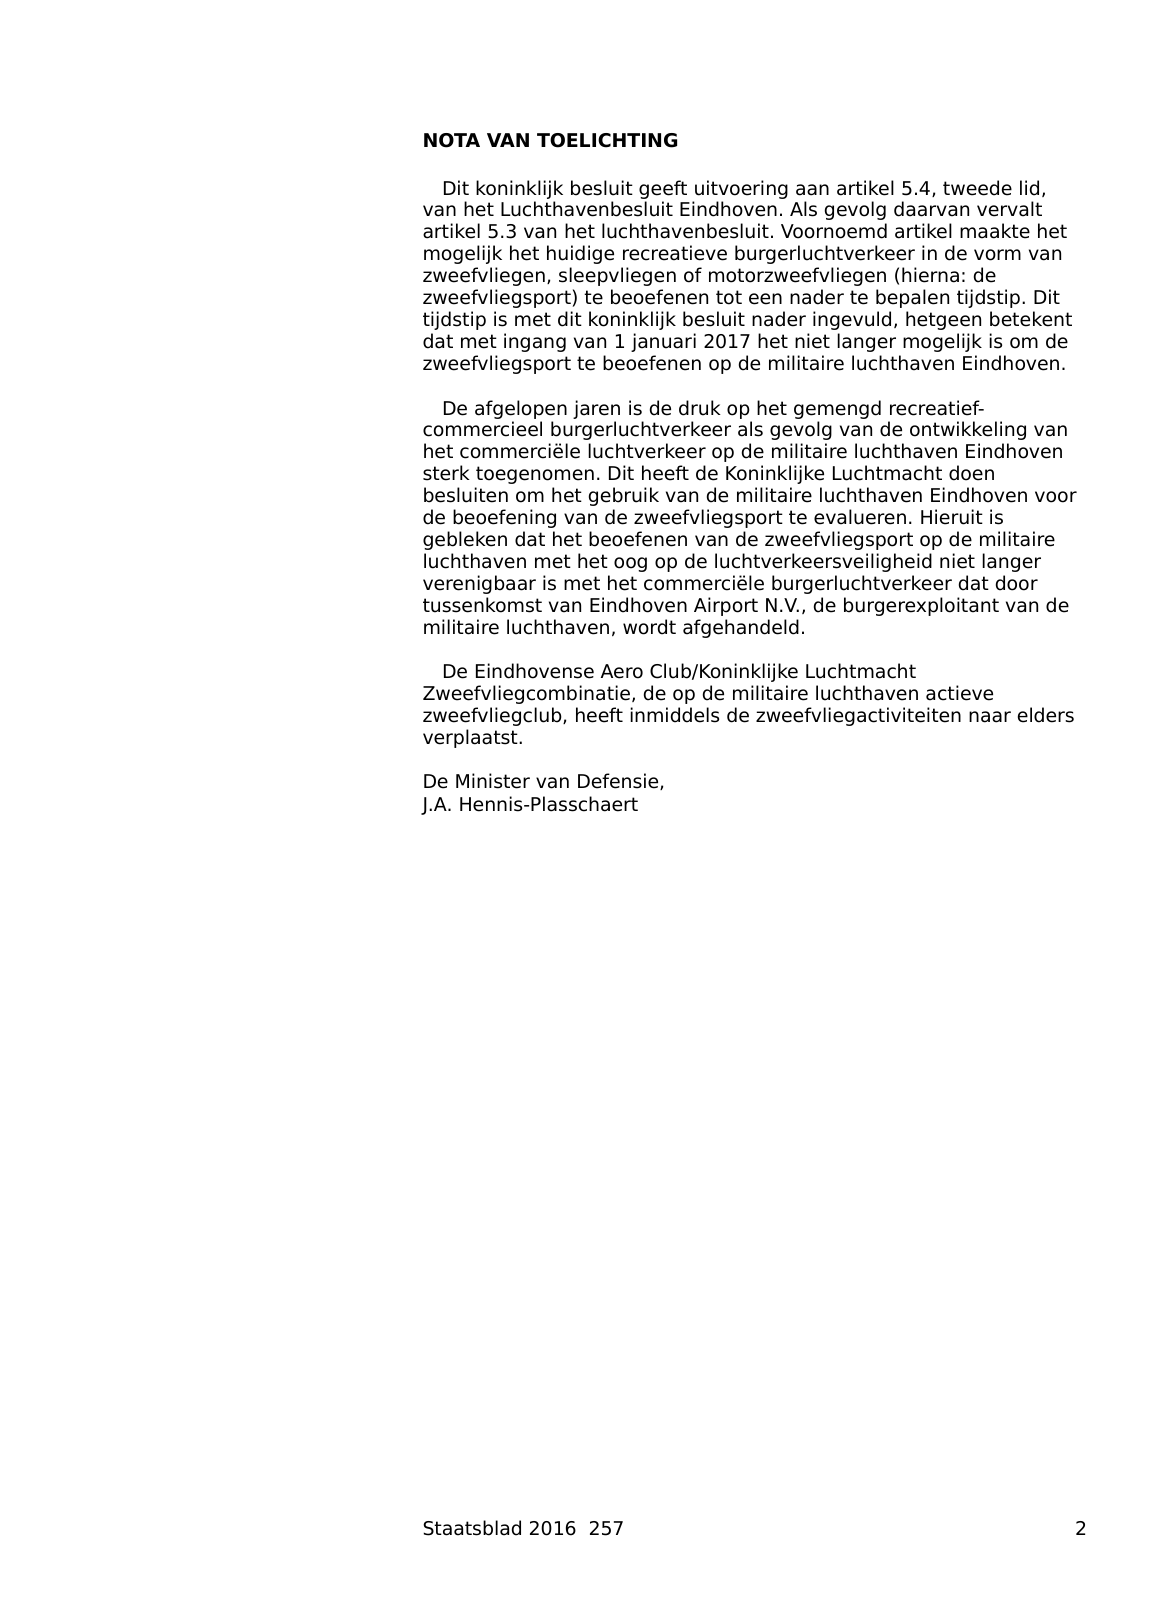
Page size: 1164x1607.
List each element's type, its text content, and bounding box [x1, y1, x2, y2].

text De afgelopen jaren is de druk op het gemengd recreatief-commercieel burgerluchtverkeer als gevolg van de ontwikkeling van het commerciële luchtverkeer op de militaire luchthaven Eindhoven sterk toegenomen. Dit heeft de Koninklijke Luchtmacht doen besluiten om het gebruik van de militaire luchthaven Eindhoven voor de beoefening van de zweefvliegsport te evalueren. Hieruit is gebleken dat het beoefenen van de zweefvliegsport op de militaire luchthaven met het oog op de luchtverkeersveiligheid niet langer verenigbaar is met het commerciële burgerluchtverkeer dat door tussenkomst van Eindhoven Airport N.V., de burgerexploitant van de militaire luchthaven, wordt afgehandeld. [422, 397, 1087, 639]
subtitle NOTA VAN TOELICHTING [422, 130, 1087, 152]
text De Eindhovense Aero Club/Koninklijke Luchtmacht Zweefvliegcombinatie, de op de militaire luchthaven actieve zweefvliegclub, heeft inmiddels de zweefvliegactiviteiten naar elders verplaatst. [422, 661, 1087, 749]
text Dit koninklijk besluit geeft uitvoering aan artikel 5.4, tweede lid, van het Luchthavenbesluit Eindhoven. Als gevolg daarvan vervalt artikel 5.3 van het luchthavenbesluit. Voornoemd artikel maakte het mogelijk het huidige recreatieve burgerluchtverkeer in de vorm van zweefvliegen, sleepvliegen of motorzweefvliegen (hierna: de zweefvliegsport) te beoefenen tot een nader te bepalen tijdstip. Dit tijdstip is met dit koninklijk besluit nader ingevuld, hetgeen betekent dat met ingang van 1 januari 2017 het niet langer mogelijk is om de zweefvliegsport te beoefenen op de militaire luchthaven Eindhoven. [422, 177, 1087, 375]
text De Minister van Defensie, J.A. Hennis-Plasschaert [422, 771, 1087, 815]
